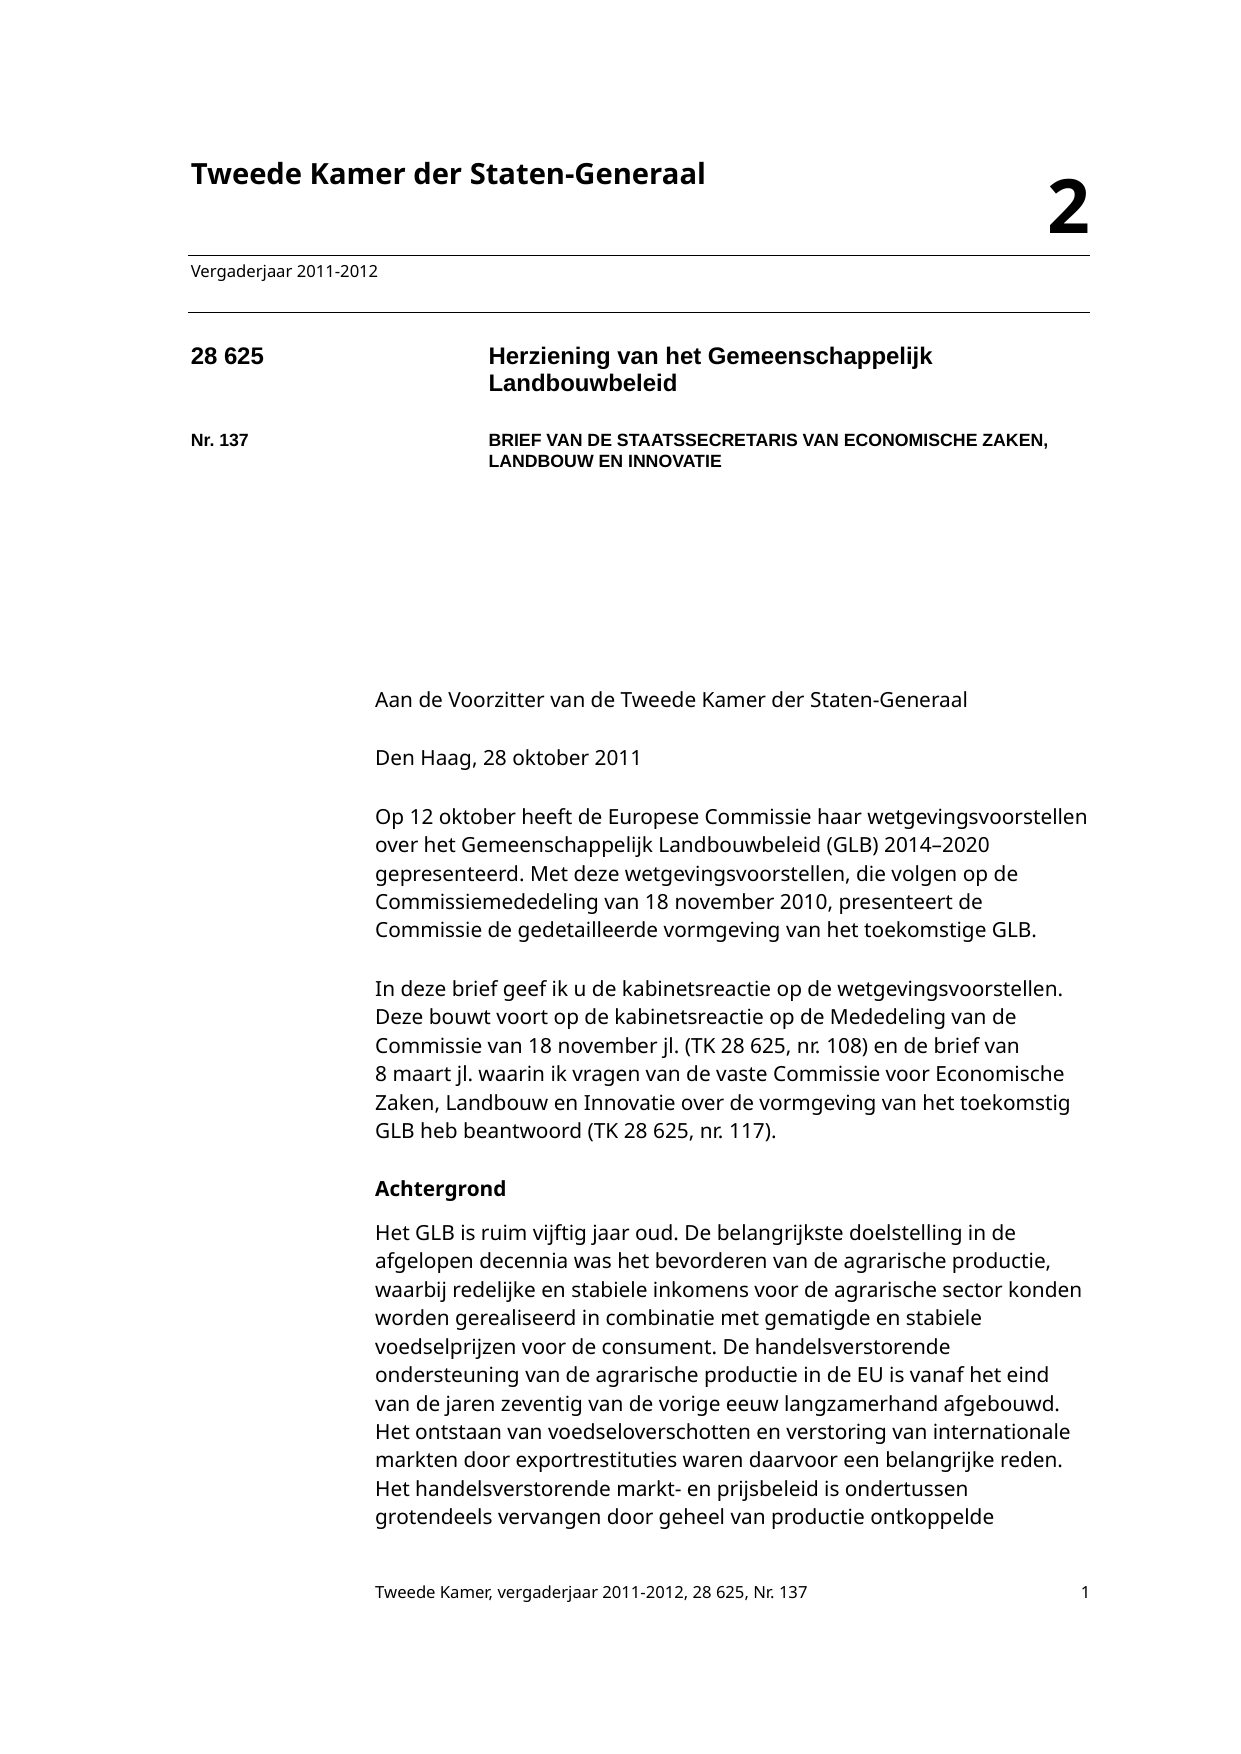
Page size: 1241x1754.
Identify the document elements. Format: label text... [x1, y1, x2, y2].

table_cell BRIEF VAN DE STAATSSECRETARIS VAN ECONOMISCHE ZAKEN, LANDBOUW EN INNOVATIE [485, 427, 1090, 566]
text In deze brief geef ik u de kabinetsreactie op de wetgevingsvoorstellen. Deze bouwt voort op de kabinetsreactie op de Mededeling van de Commissie van 18 november jl. (TK 28 625, nr. 108) en de brief van 8 maart jl. waarin ik vragen van de vaste Commissie voor Economische Zaken, Landbouw en Innovatie over de vormgeving van het toekomstig GLB heb beantwoord (TK 28 625, nr. 117). [375, 974, 1090, 1144]
text Achtergrond [375, 1174, 1090, 1203]
table_header Tweede Kamer der Staten-Generaal [188, 150, 909, 255]
text Aan de Voorzitter van de Tweede Kamer der Staten-Generaal [375, 685, 1090, 713]
table_cell 28 625 [188, 339, 485, 427]
text Op 12 oktober heeft de Europese Commissie haar wetgevingsvoorstellen over het Gemeenschappelijk Landbouwbeleid (GLB) 2014–2020 gepresenteerd. Met deze wetgevingsvoorstellen, die volgen op de Commissiemededeling van 18 november 2010, presenteert de Commissie de gedetailleerde vormgeving van het toekomstige GLB. [375, 802, 1090, 944]
text Den Haag, 28 oktober 2011 [375, 743, 1090, 772]
text Het GLB is ruim vijftig jaar oud. De belangrijkste doelstelling in de afgelopen decennia was het bevorderen van de agrarische productie, waarbij redelijke en stabiele inkomens voor de agrarische sector konden worden gerealiseerd in combinatie met gematigde en stabiele voedselprijzen voor de consument. De handelsverstorende ondersteuning van de agrarische productie in de EU is vanaf het eind van de jaren zeventig van de vorige eeuw langzamerhand afgebouwd. Het ontstaan van voedseloverschotten en verstoring van internationale markten door exportrestituties waren daarvoor een belangrijke reden. Het handelsverstorende markt- en prijsbeleid is ondertussen grotendeels vervangen door geheel van productie ontkoppelde [375, 1218, 1090, 1531]
table_cell [485, 256, 1090, 312]
table_cell Vergaderjaar 2011-2012 [188, 256, 485, 312]
table_cell [188, 313, 485, 339]
table_header 2 [910, 150, 1090, 255]
table_cell [485, 313, 1090, 339]
table_cell Herziening van het Gemeenschappelijk Landbouwbeleid [485, 339, 1090, 427]
table_cell Nr. 137 [188, 427, 485, 566]
